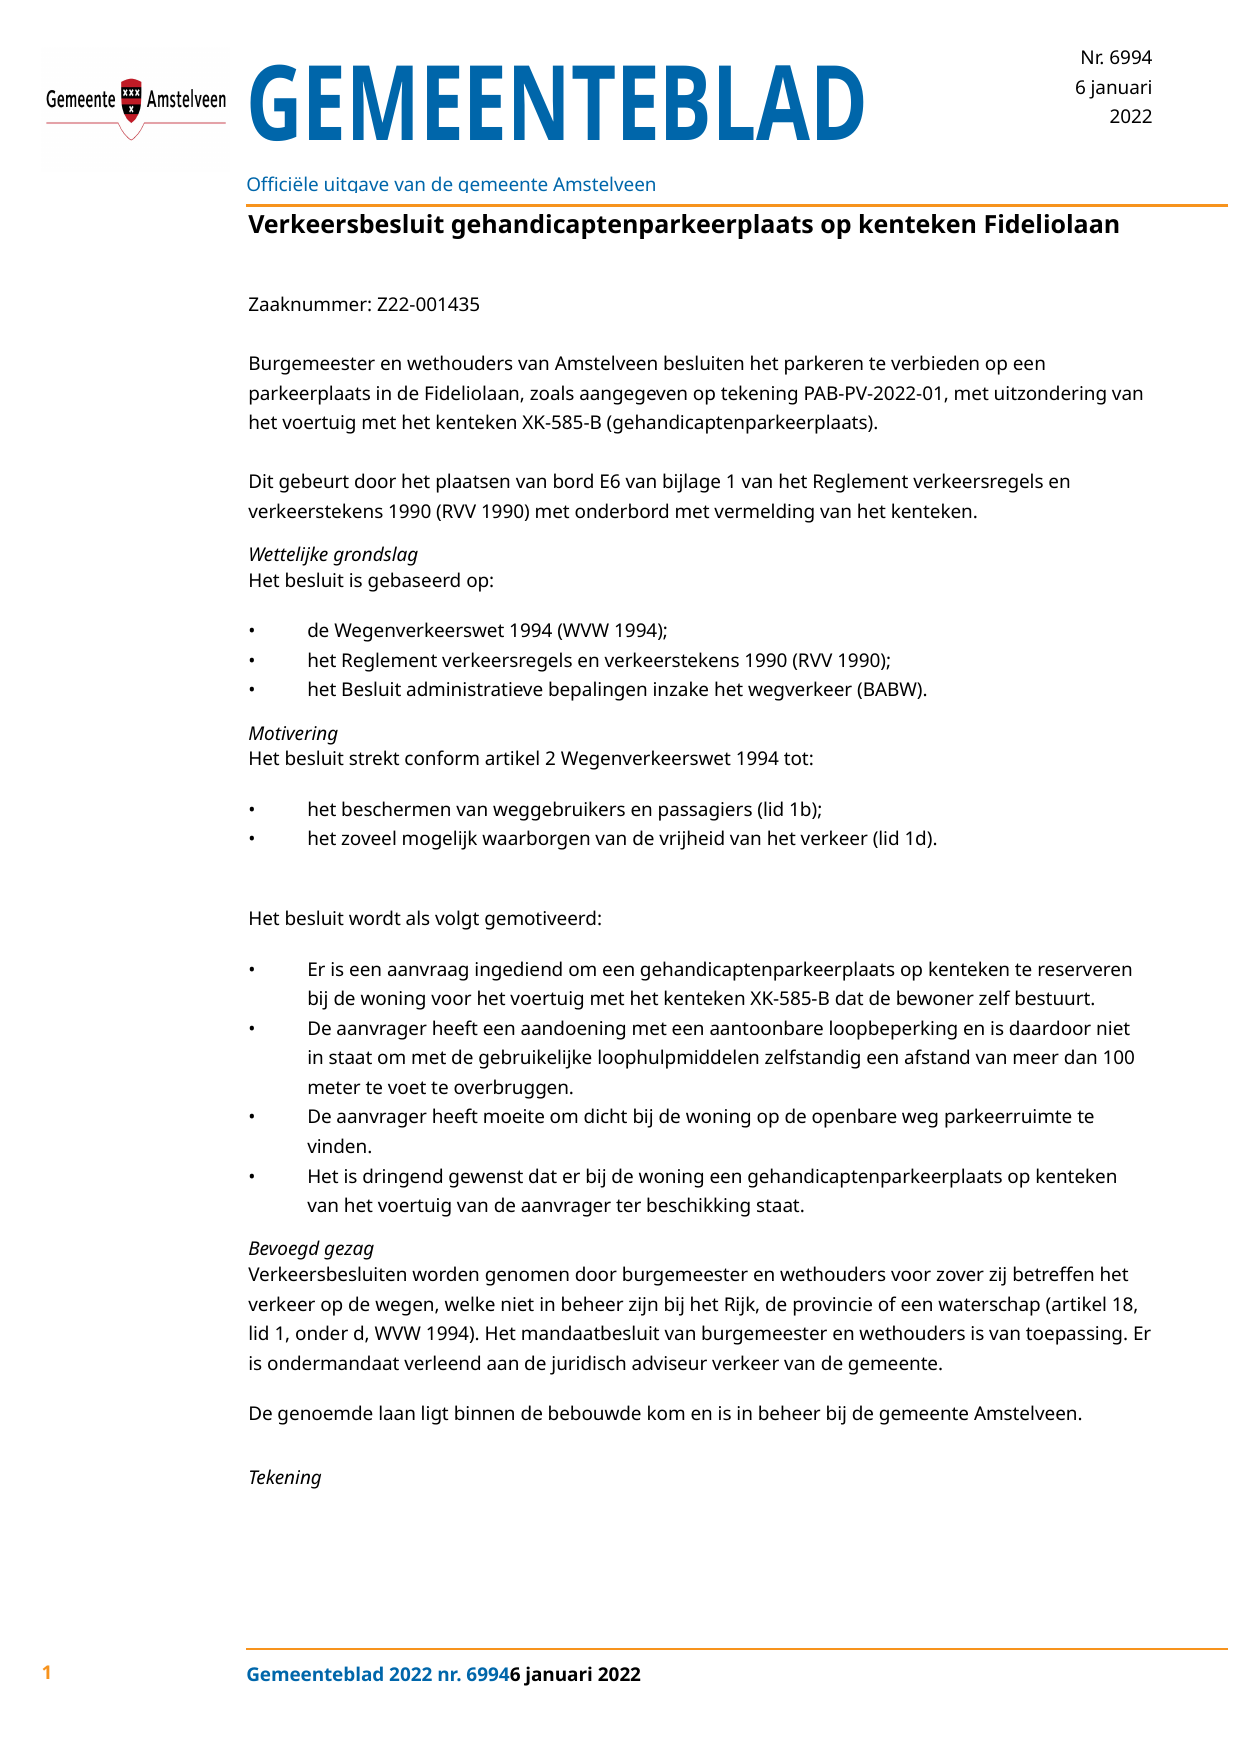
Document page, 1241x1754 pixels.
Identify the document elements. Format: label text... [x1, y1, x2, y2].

list De aanvrager heeft een aandoening met een aantoonbare loopbeperking en is daardoor niet in staat om met de gebruikelijke loophulpmiddelen zelfstandig een afstand van meer dan 100 meter te voet te overbruggen. [248, 1015, 1152, 1100]
list de Wegenverkeerswet 1994 (WVW 1994); [248, 617, 1152, 643]
text Burgemeester en wethouders van Amstelveen besluiten het parkeren te verbieden op een parkeerplaats in de Fideliolaan, zoals aangegeven op tekening PAB-PV-2022-01, met uitzondering van het voertuig met het kenteken XK-585-B (gehandicaptenparkeerplaats). [248, 350, 1152, 435]
list het Reglement verkeersregels en verkeerstekens 1990 (RVV 1990); [248, 647, 1152, 673]
text Het besluit strekt conform artikel 2 Wegenverkeerswet 1994 tot: [248, 745, 1152, 771]
text Dit gebeurt door het plaatsen van bord E6 van bijlage 1 van het Reglement verkeersregels en verkeerstekens 1990 (RVV 1990) met onderbord met vermelding van het kenteken. [248, 468, 1152, 524]
text Wettelijke grondslag [248, 541, 1152, 567]
text Tekening [248, 1464, 1152, 1490]
list het zoveel mogelijk waarborgen van de vrijheid van het verkeer (lid 1d). [248, 825, 1152, 851]
list het Besluit administratieve bepalingen inzake het wegverkeer (BABW). [248, 677, 1152, 702]
list het beschermen van weggebruikers en passagiers (lid 1b); [248, 796, 1152, 822]
text Bevoegd gezag [248, 1236, 1152, 1261]
list De aanvrager heeft moeite om dicht bij de woning op de openbare weg parkeerruimte te vinden. [248, 1104, 1152, 1159]
text Het besluit wordt als volgt gemotiveerd: [248, 905, 1152, 931]
text De genoemde laan ligt binnen de bebouwde kom en is in beheer bij de gemeente Amstelveen. [248, 1401, 1152, 1426]
list Het is dringend gewenst dat er bij de woning een gehandicaptenparkeerplaats op kenteken van het voertuig van de aanvrager ter beschikking staat. [248, 1163, 1152, 1218]
text Verkeersbesluiten worden genomen door burgemeester en wethouders voor zover zij betreffen het verkeer op de wegen, welke niet in beheer zijn bij het Rijk, de provincie of een waterschap (artikel 18, lid 1, onder d, WVW 1994). Het mandaatbesluit van burgemeester en wethouders is van toepassing. Er is ondermandaat verleend aan de juridisch adviseur verkeer van de gemeente. [248, 1261, 1152, 1376]
text Verkeersbesluit gehandicaptenparkeerplaats op kenteken Fideliolaan [248, 207, 1152, 241]
list Er is een aanvraag ingediend om een gehandicaptenparkeerplaats op kenteken te reserveren bij de woning voor het voertuig met het kenteken XK-585-B dat de bewoner zelf bestuurt. [248, 956, 1152, 1011]
text Motivering [248, 720, 1152, 745]
text Zaaknummer: Z22-001435 [248, 291, 1152, 317]
picture [41, 47, 231, 172]
text Het besluit is gebaseerd op: [248, 567, 1152, 593]
